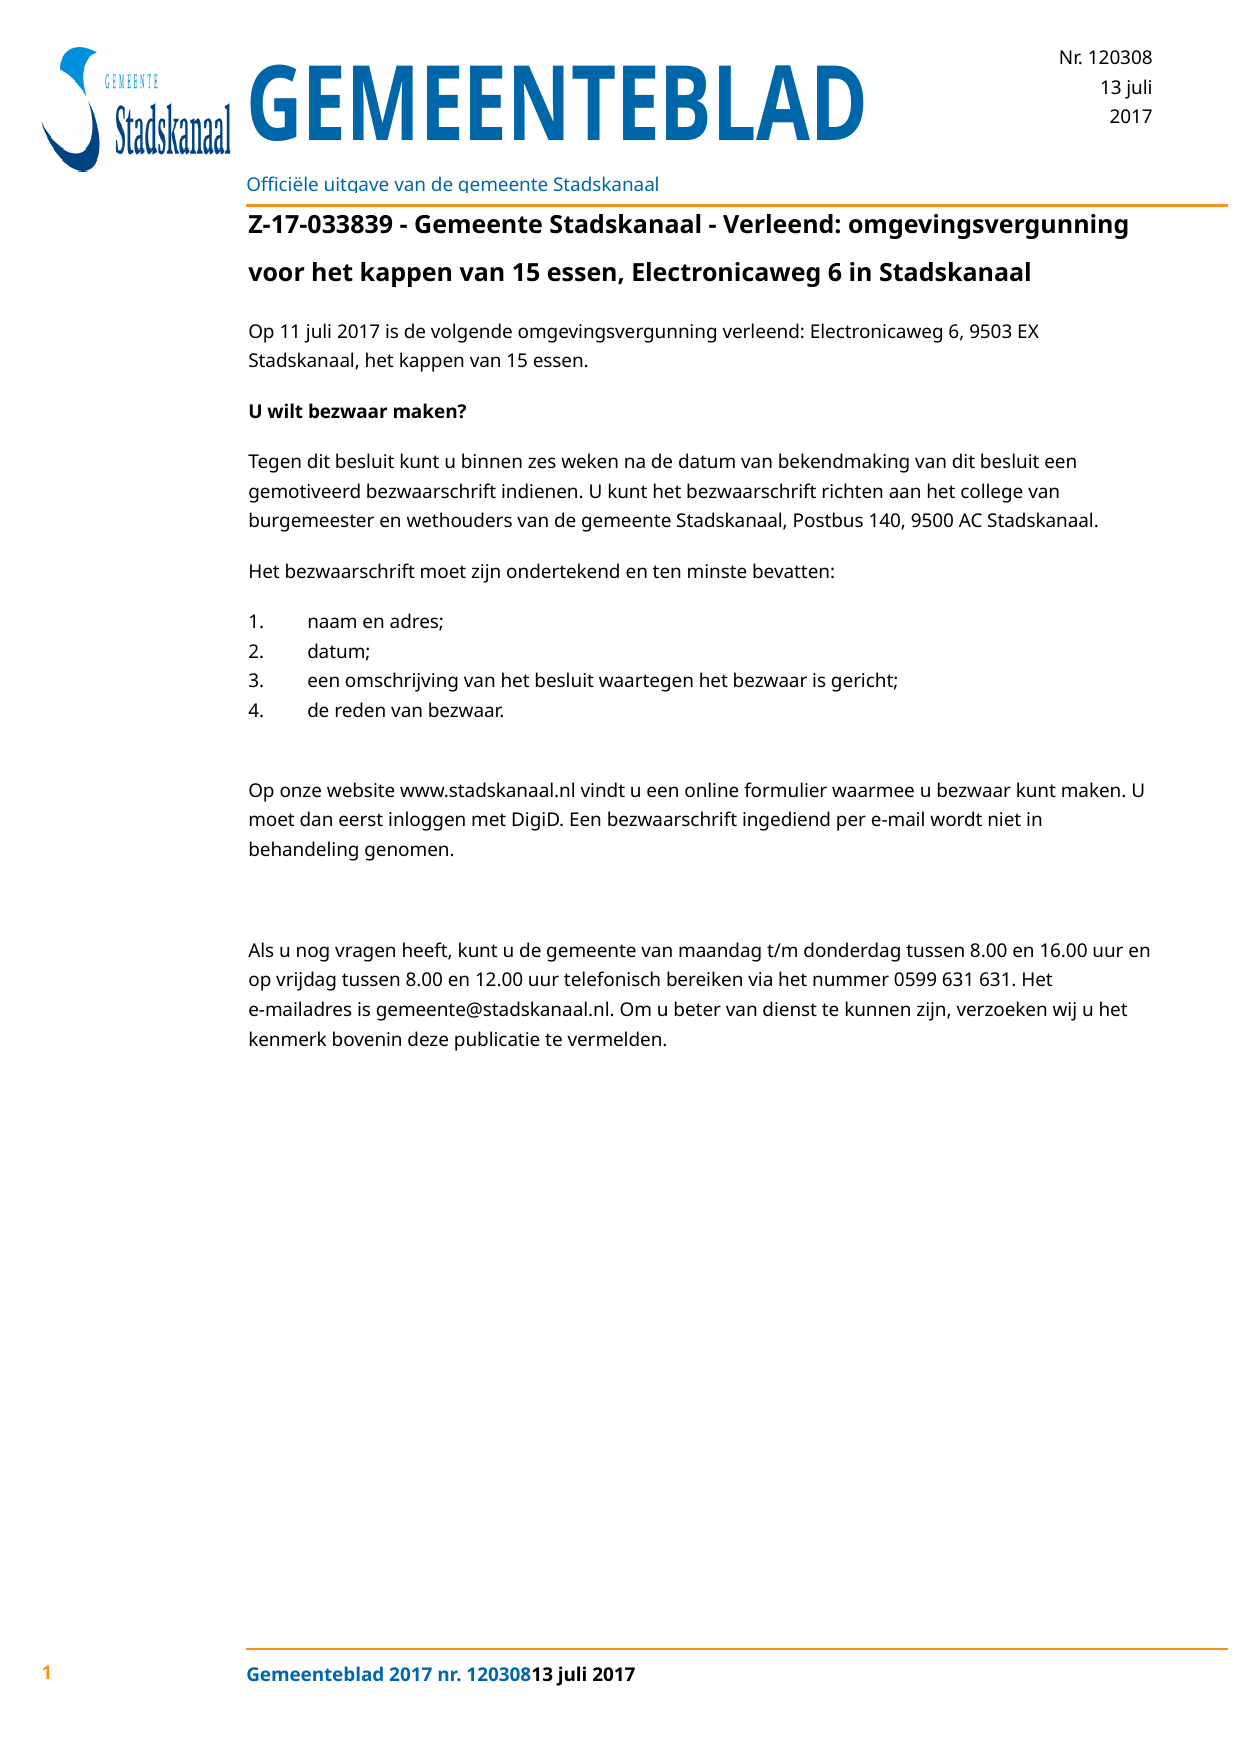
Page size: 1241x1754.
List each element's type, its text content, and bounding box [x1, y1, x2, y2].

text Z-17-033839 - Gemeente Stadskanaal - Verleend: omgevingsvergunning voor het kappen van 15 essen, Electronicaweg 6 in Stadskanaal [248, 207, 1152, 288]
text Tegen dit besluit kunt u binnen zes weken na de datum van bekendmaking van dit besluit een gemotiveerd bezwaarschrift indienen. U kunt het bezwaarschrift richten aan het college van burgemeester en wethouders van de gemeente Stadskanaal, Postbus 140, 9500 AC Stadskanaal. [248, 448, 1152, 533]
text Als u nog vragen heeft, kunt u de gemeente van maandag t/m donderdag tussen 8.00 en 16.00 uur en op vrijdag tussen 8.00 en 12.00 uur telefonisch bereiken via het nummer 0599 631 631. Het e‑mailadres is gemeente@stadskanaal.nl. Om u beter van dienst te kunnen zijn, verzoeken wij u het kenmerk bovenin deze publicatie te vermelden. [248, 937, 1152, 1052]
list een omschrijving van het besluit waartegen het bezwaar is gericht; [248, 667, 1152, 693]
text Op 11 juli 2017 is de volgende omgevingsvergunning verleend: Electronicaweg 6, 9503 EX Stadskanaal, het kappen van 15 essen. [248, 318, 1152, 373]
picture [41, 47, 231, 172]
text Het bezwaarschrift moet zijn ondertekend en ten minste bevatten: [248, 558, 1152, 584]
list naam en adres; [248, 608, 1152, 634]
text U wilt bezwaar maken? [248, 398, 1152, 424]
list datum; [248, 638, 1152, 664]
text Op onze website www.stadskanaal.nl vindt u een online formulier waarmee u bezwaar kunt maken. U moet dan eerst inloggen met DigiD. Een bezwaarschrift ingediend per e-mail wordt niet in behandeling genomen. [248, 777, 1152, 862]
list de reden van bezwaar. [248, 697, 1152, 723]
